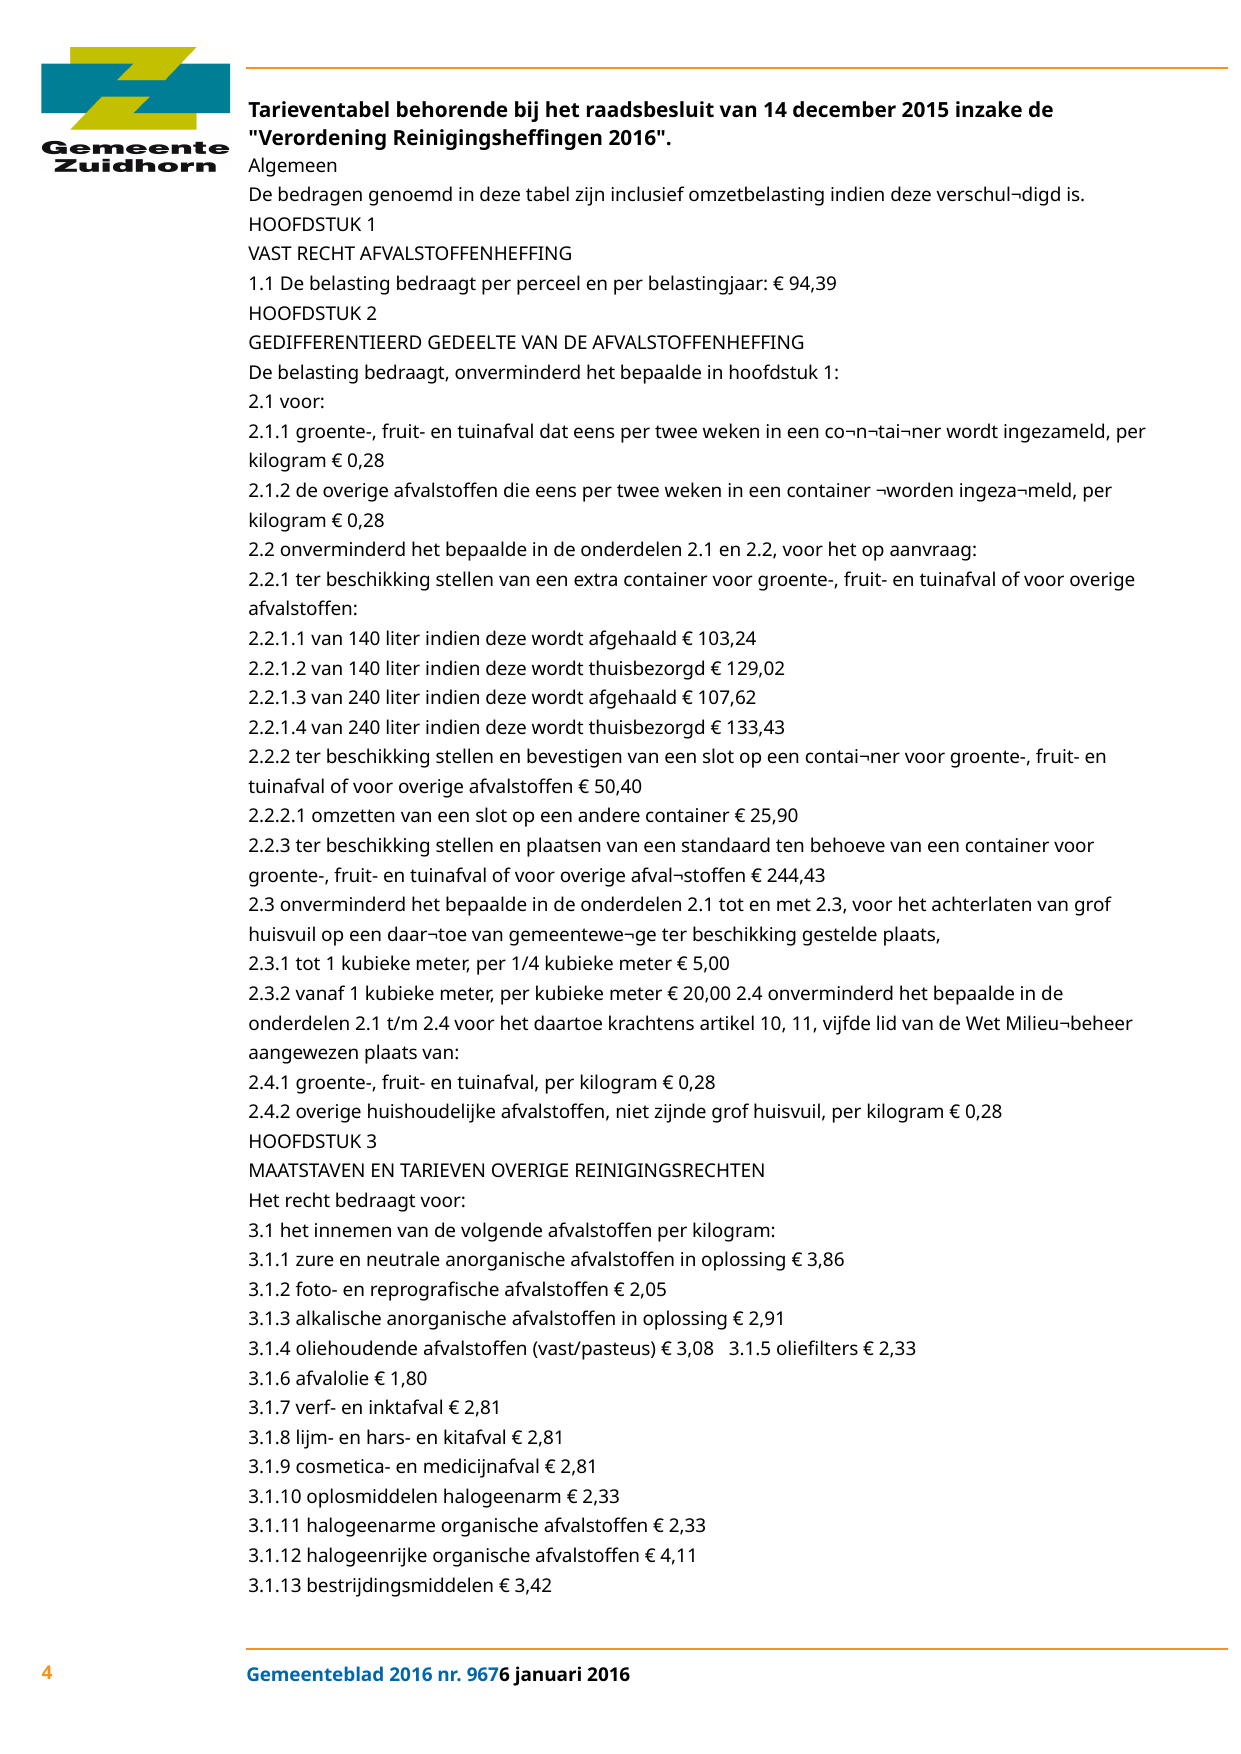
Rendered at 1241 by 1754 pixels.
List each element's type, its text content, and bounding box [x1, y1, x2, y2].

text 2.3 onverminderd het bepaalde in de onderdelen 2.1 tot en met 2.3, voor het achterlaten van grof huisvuil op een daar¬toe van gemeentewe¬ge ter beschikking gestelde plaats, [248, 891, 1152, 947]
text Algemeen [248, 152, 1152, 177]
text VAST RECHT AFVALSTOFFENHEFFING [248, 241, 1152, 266]
text 3.1.9 cosmetica- en medicijnafval € 2,81 [248, 1453, 1152, 1479]
text HOOFDSTUK 3 [248, 1128, 1152, 1154]
text 2.2.1.1 van 140 liter indien deze wordt afgehaald € 103,24 [248, 625, 1152, 651]
text 3.1.10 oplosmiddelen halogeenarm € 2,33 [248, 1483, 1152, 1509]
text 3.1.3 alkalische anorganische afvalstoffen in oplossing € 2,91 [248, 1306, 1152, 1331]
text 2.4.1 groente-, fruit- en tuinafval, per kilogram € 0,28 [248, 1069, 1152, 1094]
text HOOFDSTUK 2 [248, 300, 1152, 325]
text 2.4.2 overige huishoudelijke afvalstoffen, niet zijnde grof huisvuil, per kilogram € 0,28 [248, 1098, 1152, 1124]
text GEDIFFERENTIEERD GEDEELTE VAN DE AFVALSTOFFENHEFFING [248, 329, 1152, 355]
text De belasting bedraagt, onverminderd het bepaalde in hoofdstuk 1: [248, 359, 1152, 384]
text 3.1.4 oliehoudende afvalstoffen (vast/pasteus) € 3,08 3.1.5 oliefilters € 2,33 [248, 1335, 1152, 1361]
text 2.2.1 ter beschikking stellen van een extra container voor groente-, fruit- en tuinafval of voor overige afvalstoffen: [248, 566, 1152, 621]
text 2.1.2 de overige afvalstoffen die eens per twee weken in een container ¬worden ingeza¬meld, per kilogram € 0,28 [248, 477, 1152, 532]
text 3.1.1 zure en neutrale anorganische afvalstoffen in oplossing € 3,86 [248, 1246, 1152, 1272]
text 2.3.2 vanaf 1 kubieke meter, per kubieke meter € 20,00 2.4 onverminderd het bepaalde in de onderdelen 2.1 t/m 2.4 voor het daartoe krachtens artikel 10, 11, vijfde lid van de Wet Milieu¬beheer aangewezen plaats van: [248, 980, 1152, 1065]
picture [41, 47, 231, 172]
text 3.1.2 foto- en reprografische afvalstoffen € 2,05 [248, 1276, 1152, 1302]
text 2.2 onverminderd het bepaalde in de onderdelen 2.1 en 2.2, voor het op aanvraag: [248, 536, 1152, 562]
text 3.1.11 halogeenarme organische afvalstoffen € 2,33 [248, 1513, 1152, 1538]
text 2.2.2 ter beschikking stellen en bevestigen van een slot op een contai¬ner voor groente-, fruit- en tuinafval of voor overige afvalstoffen € 50,40 [248, 743, 1152, 799]
text HOOFDSTUK 1 [248, 211, 1152, 237]
text MAATSTAVEN EN TARIEVEN OVERIGE REINIGINGSRECHTEN [248, 1158, 1152, 1183]
text 2.2.1.4 van 240 liter indien deze wordt thuisbezorgd € 133,43 [248, 714, 1152, 739]
text De bedragen genoemd in deze tabel zijn inclusief omzetbelasting indien deze verschul¬digd is. [248, 181, 1152, 207]
text 3.1.13 bestrijdingsmiddelen € 3,42 [248, 1572, 1152, 1597]
text 3.1.8 lijm- en hars- en kitafval € 2,81 [248, 1424, 1152, 1449]
text Het recht bedraagt voor: [248, 1187, 1152, 1213]
text Tarieventabel behorende bij het raadsbesluit van 14 december 2015 inzake de "Verordening Reinigingsheffingen 2016". [248, 95, 1152, 152]
text 3.1.6 afvalolie € 1,80 [248, 1365, 1152, 1390]
text 2.3.1 tot 1 kubieke meter, per 1/4 kubieke meter € 5,00 [248, 951, 1152, 976]
text 1.1 De belasting bedraagt per perceel en per belastingjaar: € 94,39 [248, 270, 1152, 296]
text 3.1.12 halogeenrijke organische afvalstoffen € 4,11 [248, 1542, 1152, 1568]
text 2.2.1.3 van 240 liter indien deze wordt afgehaald € 107,62 [248, 684, 1152, 710]
text 2.2.3 ter beschikking stellen en plaatsen van een standaard ten behoeve van een container voor groente-, fruit- en tuinafval of voor overige afval¬stoffen € 244,43 [248, 832, 1152, 887]
text 2.2.2.1 omzetten van een slot op een andere container € 25,90 [248, 803, 1152, 828]
text 3.1 het innemen van de volgende afvalstoffen per kilogram: [248, 1217, 1152, 1242]
text 2.1.1 groente-, fruit- en tuinafval dat eens per twee weken in een co¬n¬tai¬ner wordt ingezameld, per kilogram € 0,28 [248, 418, 1152, 473]
text 2.1 voor: [248, 388, 1152, 414]
text 3.1.7 verf- en inktafval € 2,81 [248, 1394, 1152, 1420]
text 2.2.1.2 van 140 liter indien deze wordt thuisbezorgd € 129,02 [248, 655, 1152, 680]
